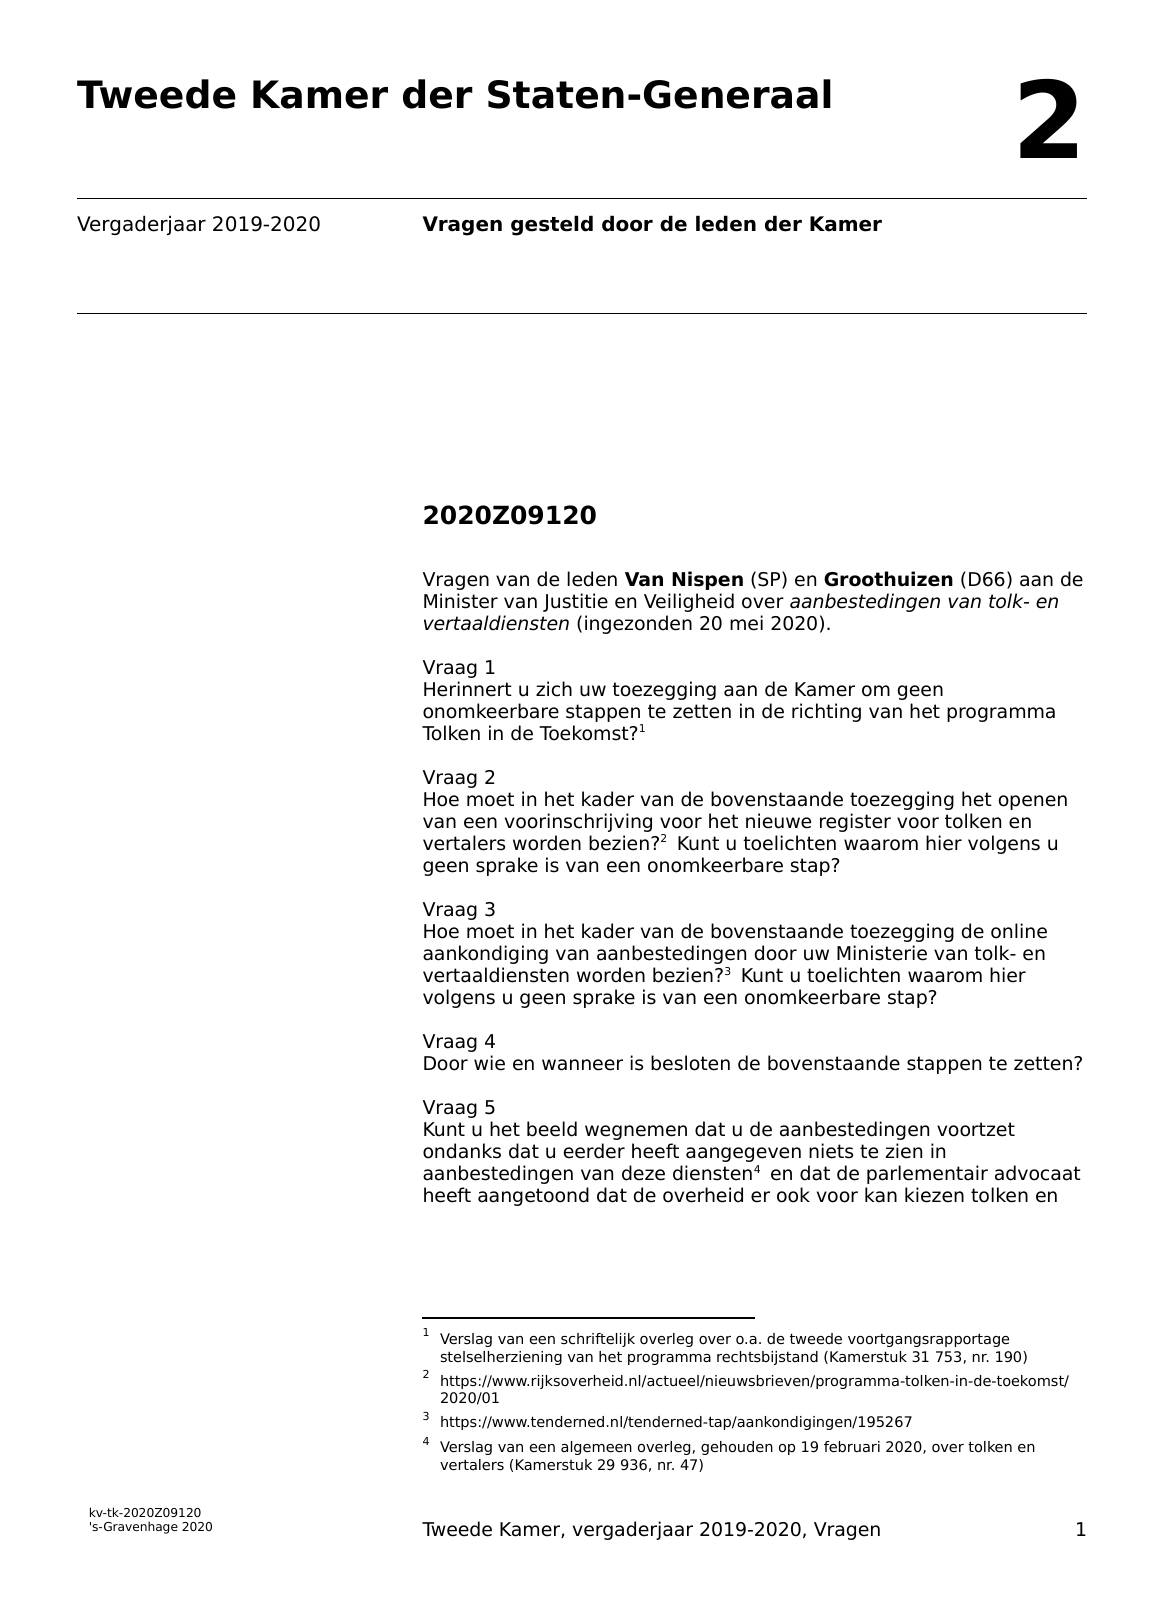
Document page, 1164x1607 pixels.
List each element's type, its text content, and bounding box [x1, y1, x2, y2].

table_cell Vragen gesteld door de leden der Kamer [422, 199, 1087, 313]
text Door wie en wanneer is besloten de bovenstaande stappen te zetten? [422, 1053, 1087, 1075]
table_cell Vergaderjaar 2019-2020 [77, 199, 422, 313]
text https://www.tenderned.nl/tenderned-tap/aankondigingen/195267 [422, 1410, 1087, 1432]
table_header Tweede Kamer der Staten-Generaal [77, 59, 886, 198]
text Verslag van een schriftelijk overleg over o.a. de tweede voortgangsrapportage stelselherziening van het programma rechtsbijstand (Kamerstuk 31 753, nr. 190) [422, 1327, 1087, 1366]
text kv-tk-2020Z09120 [88, 1506, 323, 1520]
text Verslag van een algemeen overleg, gehouden op 19 februari 2020, over tolken en vertalers (Kamerstuk 29 936, nr. 47) [422, 1435, 1087, 1474]
text Vraag 4 [422, 1031, 1087, 1053]
text Vragen van de leden Van Nispen (SP) en Groothuizen (D66) aan de Minister van Justitie en Veiligheid over aanbestedingen van tolk- en vertaaldiensten (ingezonden 20 mei 2020). [422, 569, 1087, 635]
text 's-Gravenhage 2020 [88, 1520, 323, 1534]
text Vraag 1 [422, 657, 1087, 679]
text Vraag 3 [422, 899, 1087, 921]
text Vraag 5 [422, 1097, 1087, 1119]
text Vraag 2 [422, 767, 1087, 789]
text 2020Z09120 [422, 501, 1087, 531]
text https://www.rijksoverheid.nl/actueel/nieuwsbrieven/programma-tolken-in-de-toekomst/2020/01 [422, 1368, 1087, 1407]
text Herinnert u zich uw toezegging aan de Kamer om geen onomkeerbare stappen te zetten in de richting van het programma Tolken in de Toekomst? [422, 679, 1087, 745]
text Kunt u het beeld wegnemen dat u de aanbestedingen voortzet ondanks dat u eerder heeft aangegeven niets te zien in aanbestedingen van deze diensten en dat de parlementair advocaat heeft aangetoond dat de overheid er ook voor kan kiezen tolken en [422, 1119, 1087, 1207]
table_header 2 [886, 59, 1087, 198]
text Hoe moet in het kader van de bovenstaande toezegging de online aankondiging van aanbestedingen door uw Ministerie van tolk- en vertaaldiensten worden bezien? Kunt u toelichten waarom hier volgens u geen sprake is van een onomkeerbare stap? [422, 921, 1087, 1009]
text Hoe moet in het kader van de bovenstaande toezegging het openen van een voorinschrijving voor het nieuwe register voor tolken en vertalers worden bezien? Kunt u toelichten waarom hier volgens u geen sprake is van een onomkeerbare stap? [422, 789, 1087, 877]
